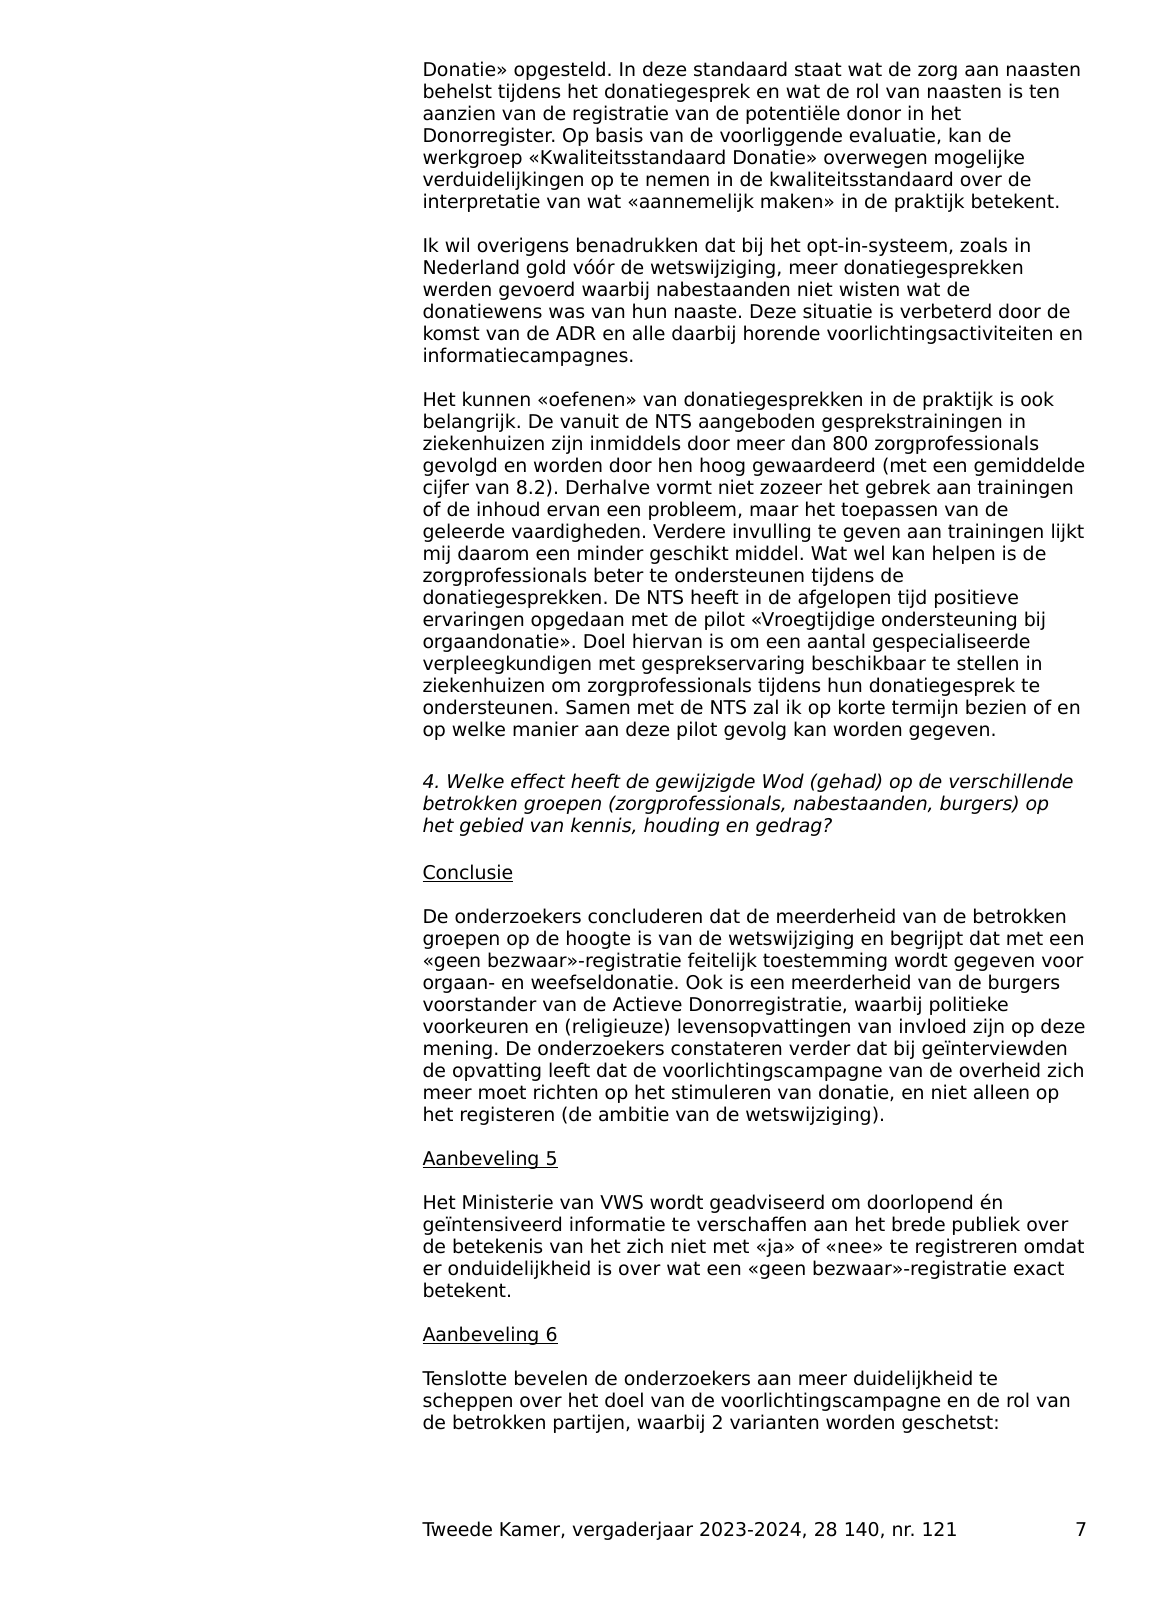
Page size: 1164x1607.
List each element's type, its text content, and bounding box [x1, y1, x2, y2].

subtitle Aanbeveling 6 [422, 1324, 1087, 1346]
text Donatie» opgesteld. In deze standaard staat wat de zorg aan naasten behelst tijdens het donatiegesprek en wat de rol van naasten is ten aanzien van de registratie van de potentiële donor in het Donorregister. Op basis van de voorliggende evaluatie, kan de werkgroep «Kwaliteitsstandaard Donatie» overwegen mogelijke verduidelijkingen op te nemen in de kwaliteitsstandaard over de interpretatie van wat «aannemelijk maken» in de praktijk betekent. [422, 59, 1087, 213]
text Het Ministerie van VWS wordt geadviseerd om doorlopend én geïntensiveerd informatie te verschaffen aan het brede publiek over de betekenis van het zich niet met «ja» of «nee» te registreren omdat er onduidelijkheid is over wat een «geen bezwaar»-registratie exact betekent. [422, 1192, 1087, 1302]
subtitle Aanbeveling 5 [422, 1148, 1087, 1170]
subtitle 4. Welke effect heeft de gewijzigde Wod (gehad) op de verschillende betrokken groepen (zorgprofessionals, nabestaanden, burgers) op het gebied van kennis, houding en gedrag? [422, 771, 1087, 837]
text Het kunnen «oefenen» van donatiegesprekken in de praktijk is ook belangrijk. De vanuit de NTS aangeboden gesprekstrainingen in ziekenhuizen zijn inmiddels door meer dan 800 zorgprofessionals gevolgd en worden door hen hoog gewaardeerd (met een gemiddelde cijfer van 8.2). Derhalve vormt niet zozeer het gebrek aan trainingen of de inhoud ervan een probleem, maar het toepassen van de geleerde vaardigheden. Verdere invulling te geven aan trainingen lijkt mij daarom een minder geschikt middel. Wat wel kan helpen is de zorgprofessionals beter te ondersteunen tijdens de donatiegesprekken. De NTS heeft in de afgelopen tijd positieve ervaringen opgedaan met de pilot «Vroegtijdige ondersteuning bij orgaandonatie». Doel hiervan is om een aantal gespecialiseerde verpleegkundigen met gesprekservaring beschikbaar te stellen in ziekenhuizen om zorgprofessionals tijdens hun donatiegesprek te ondersteunen. Samen met de NTS zal ik op korte termijn bezien of en op welke manier aan deze pilot gevolg kan worden gegeven. [422, 389, 1087, 741]
text Ik wil overigens benadrukken dat bij het opt-in-systeem, zoals in Nederland gold vóór de wetswijziging, meer donatiegesprekken werden gevoerd waarbij nabestaanden niet wisten wat de donatiewens was van hun naaste. Deze situatie is verbeterd door de komst van de ADR en alle daarbij horende voorlichtingsactiviteiten en informatiecampagnes. [422, 235, 1087, 367]
text De onderzoekers concluderen dat de meerderheid van de betrokken groepen op de hoogte is van de wetswijziging en begrijpt dat met een «geen bezwaar»-registratie feitelijk toestemming wordt gegeven voor orgaan- en weefseldonatie. Ook is een meerderheid van de burgers voorstander van de Actieve Donorregistratie, waarbij politieke voorkeuren en (religieuze) levensopvattingen van invloed zijn op deze mening. De onderzoekers constateren verder dat bij geïnterviewden de opvatting leeft dat de voorlichtingscampagne van de overheid zich meer moet richten op het stimuleren van donatie, en niet alleen op het registeren (de ambitie van de wetswijziging). [422, 906, 1087, 1126]
text Tenslotte bevelen de onderzoekers aan meer duidelijkheid te scheppen over het doel van de voorlichtingscampagne en de rol van de betrokken partijen, waarbij 2 varianten worden geschetst: [422, 1368, 1087, 1434]
subtitle Conclusie [422, 862, 1087, 884]
